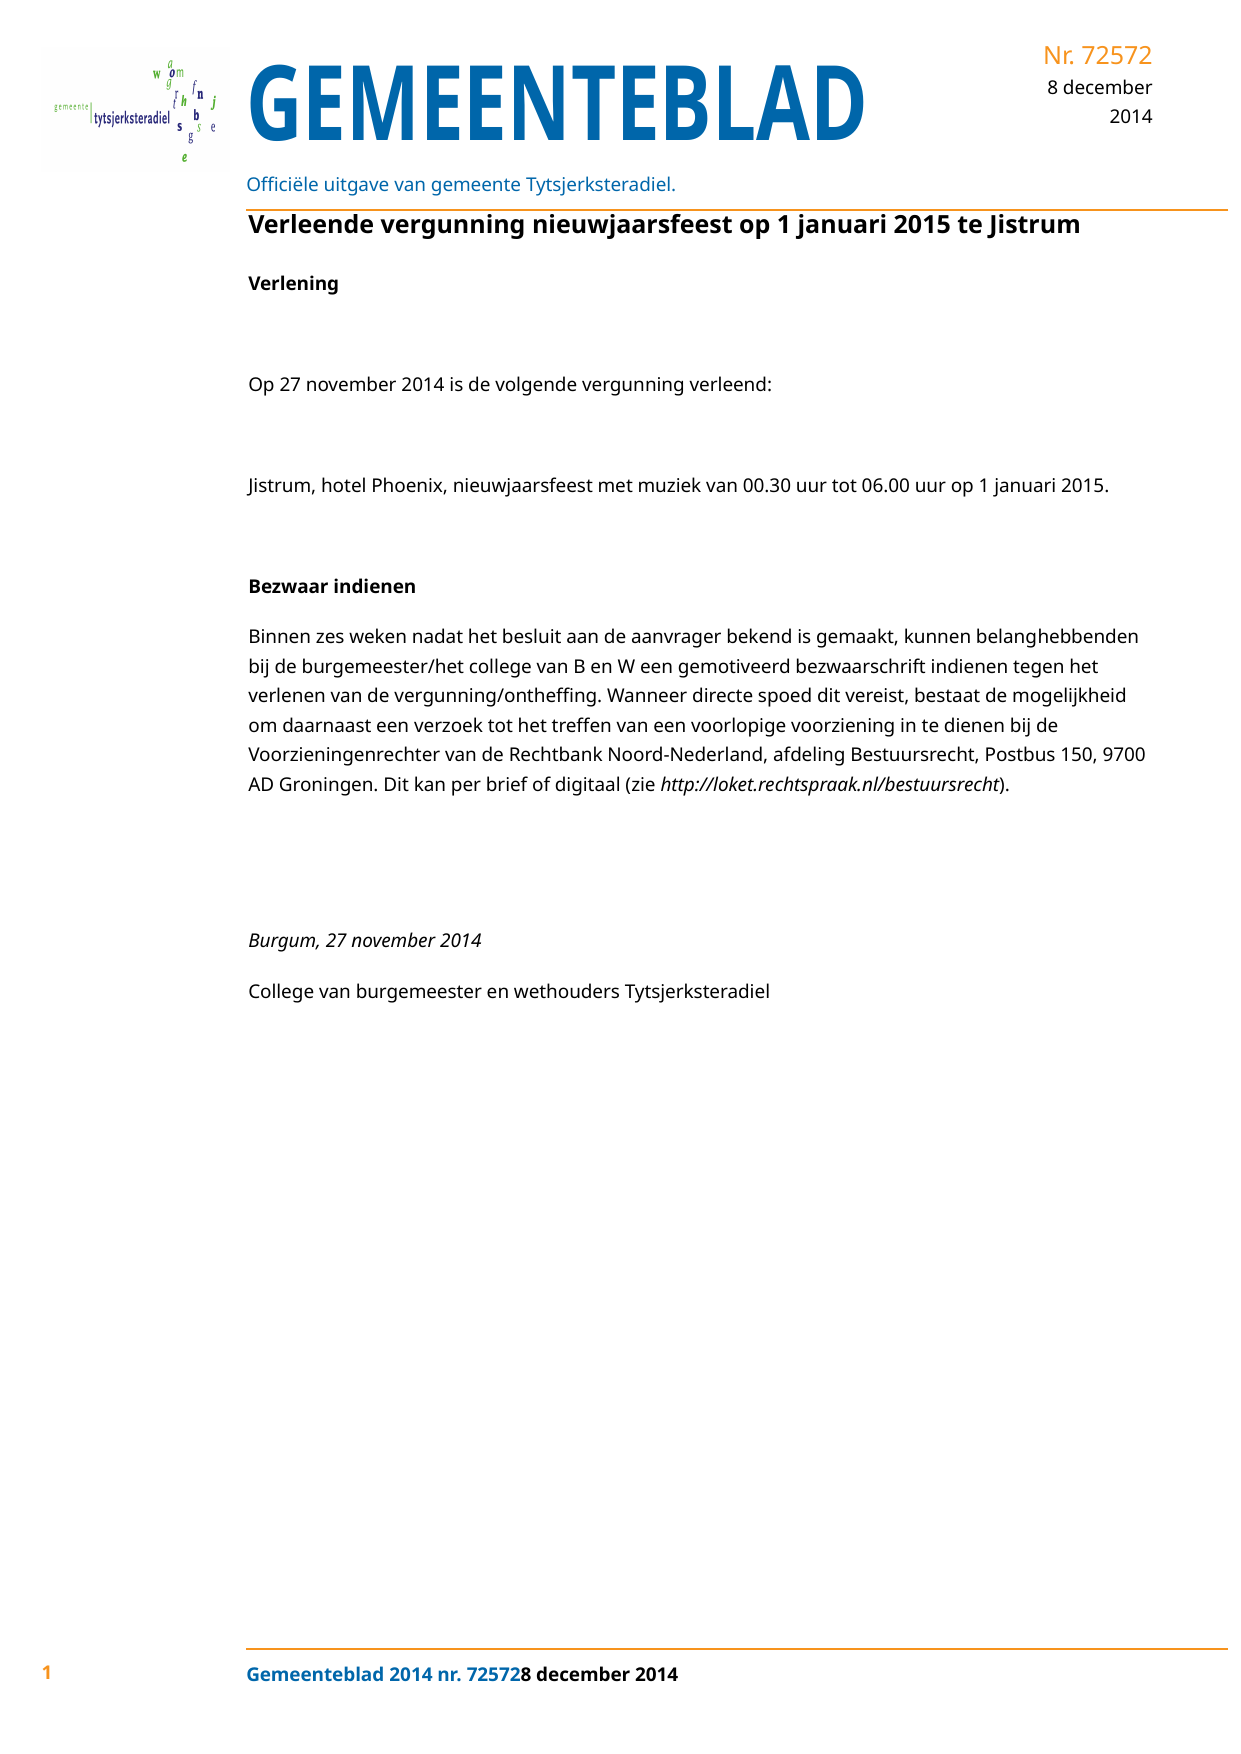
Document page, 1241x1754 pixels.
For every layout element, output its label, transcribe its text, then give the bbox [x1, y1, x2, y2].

text Bezwaar indienen [248, 573, 1152, 598]
text Jistrum, hotel Phoenix, nieuwjaarsfeest met muziek van 00.30 uur tot 06.00 uur op 1 januari 2015. [248, 472, 1152, 498]
text Verleende vergunning nieuwjaarsfeest op 1 januari 2015 te Jistrum [248, 211, 1152, 241]
text Binnen zes weken nadat het besluit aan de aanvrager bekend is gemaakt, kunnen belang­hebbenden bij de burgemeester/het college van B en W een gemotiveerd bezwaarschrift indienen tegen het verlenen van de ver­gunning/ontheffing. Wanneer directe spoed dit vereist, bestaat de mogelijkheid om daarnaast een verzoek tot het treffen van een voorlopige voorziening in te dienen bij de Voorzieningenrechter van de Rechtbank Noord-Nederland, afdeling Bestuursrecht, Postbus 150, 9700 AD Groningen. Dit kan per brief of digitaal (zie http://loket.rechtspraak.nl/bestuursrecht). [248, 623, 1152, 797]
picture [41, 47, 231, 172]
text Op 27 november 2014 is de volgende vergun­ning ver­leend: [248, 371, 1152, 397]
text Verlening [248, 270, 1152, 296]
text College van burgemeester en wethouders Tytsjerksteradiel [248, 979, 1152, 1004]
text Burgum, 27 november 2014 [248, 927, 1152, 953]
